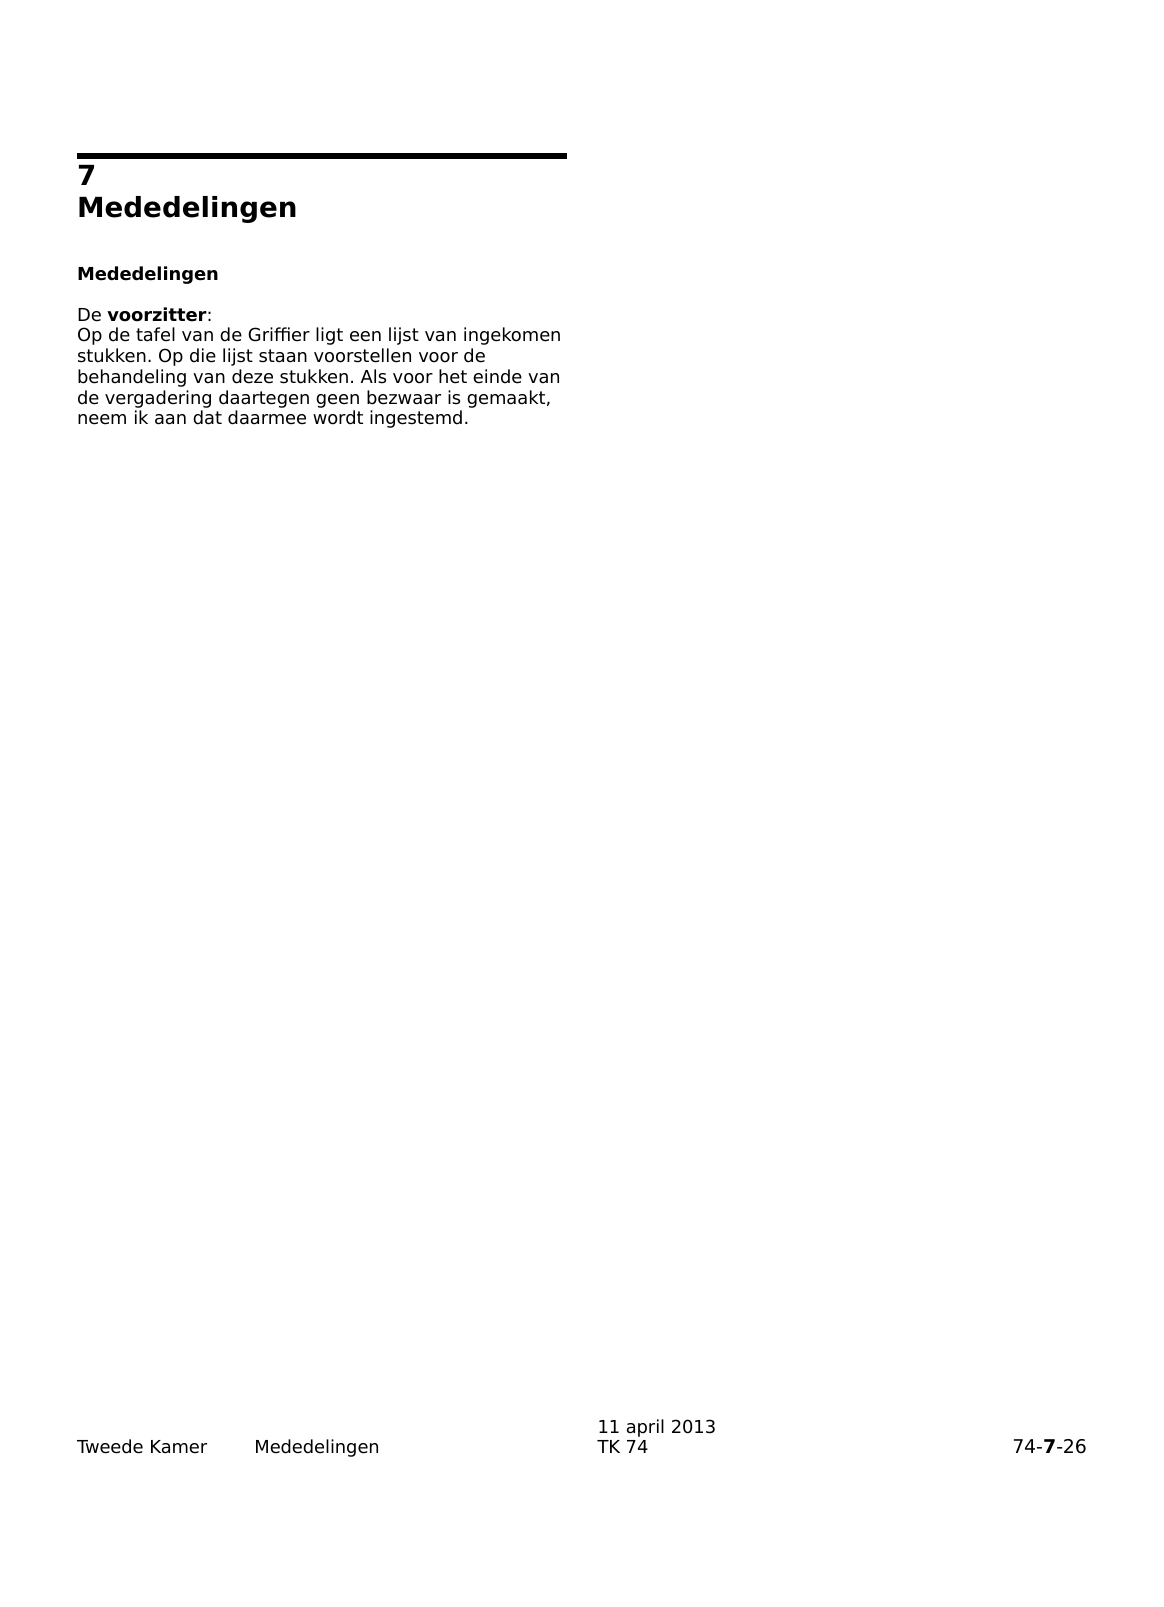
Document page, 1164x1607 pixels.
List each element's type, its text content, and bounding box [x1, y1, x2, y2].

title 7 Mededelingen [77, 159, 567, 224]
text Op de tafel van de Griffier ligt een lijst van ingekomen stukken. Op die lijst staan voorstellen voor de behandeling van deze stukken. Als voor het einde van de vergadering daartegen geen bezwaar is gemaakt, neem ik aan dat daarmee wordt ingestemd. [77, 325, 567, 429]
text De voorzitter: [77, 304, 567, 325]
text Mededelingen [77, 264, 567, 284]
